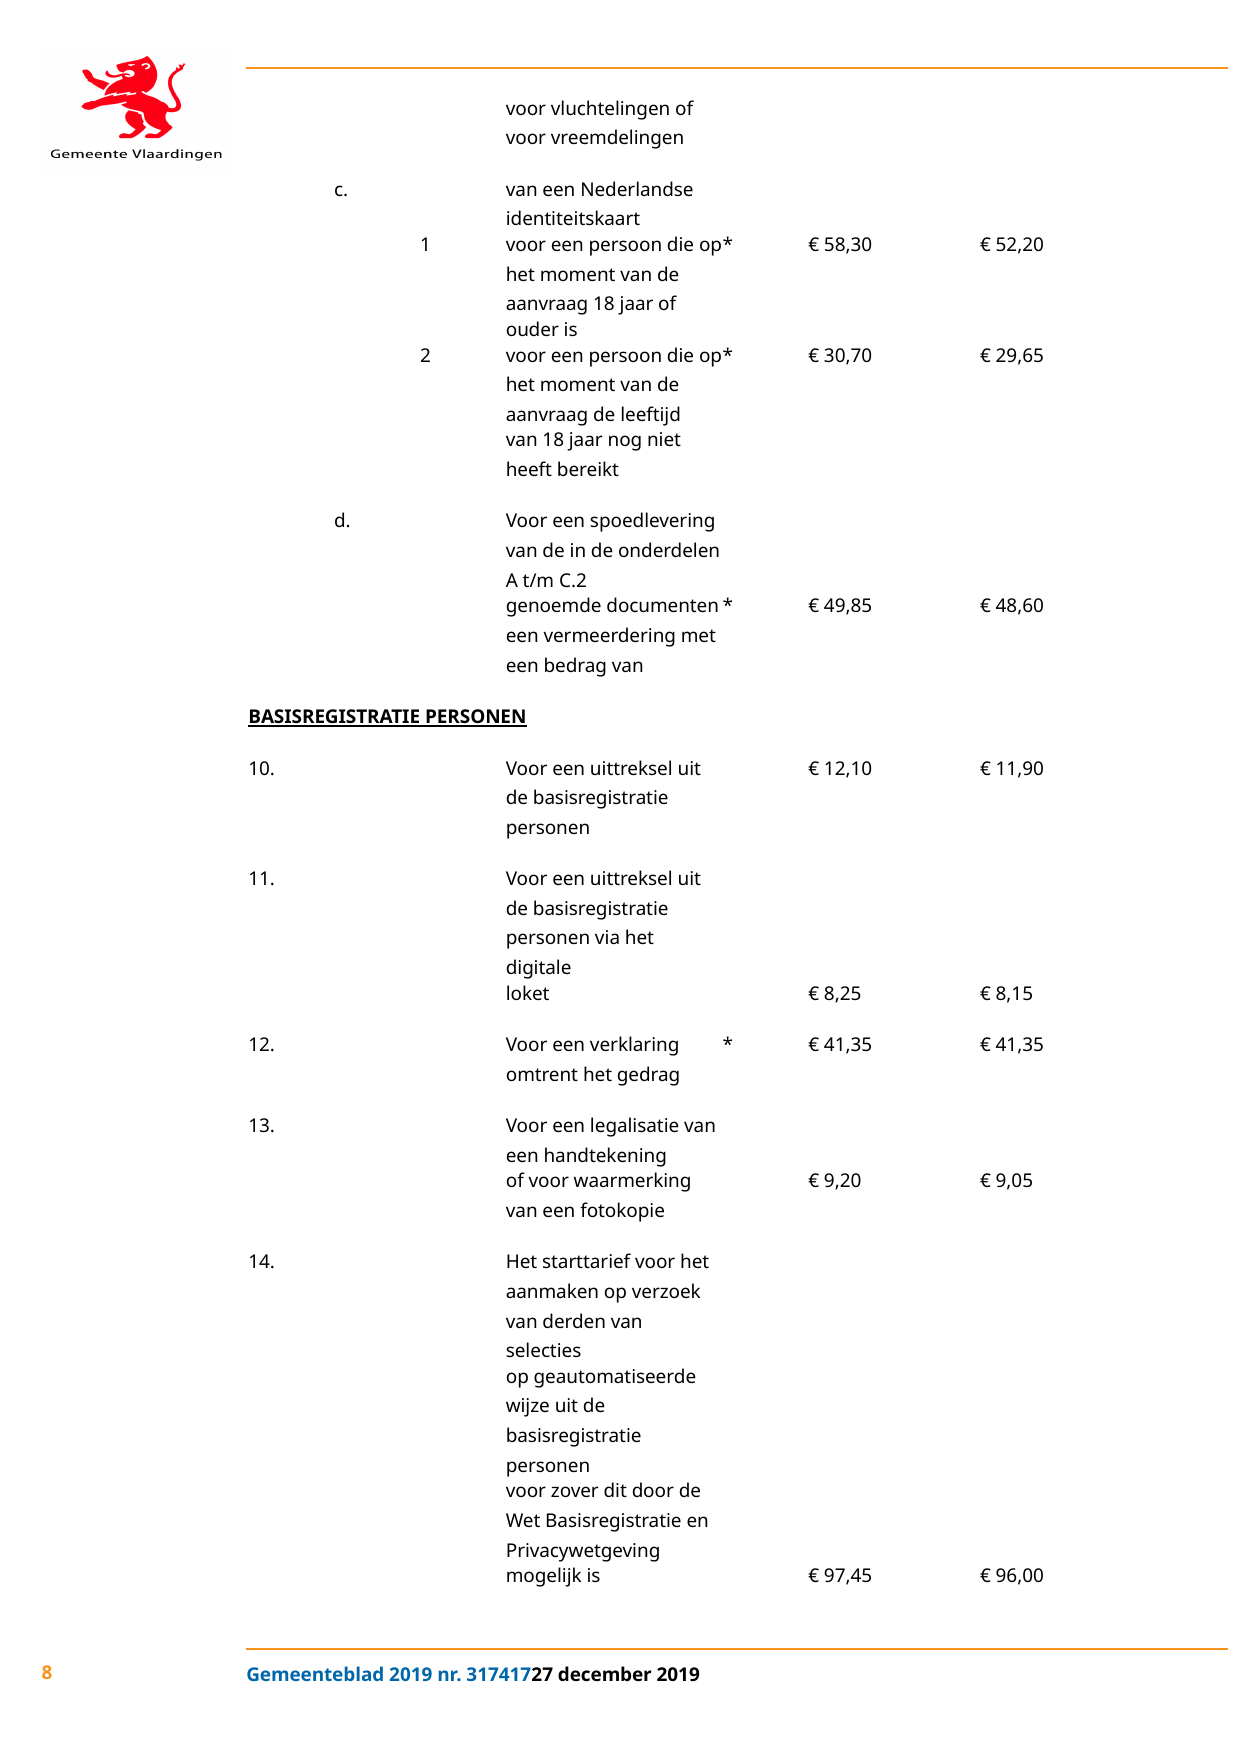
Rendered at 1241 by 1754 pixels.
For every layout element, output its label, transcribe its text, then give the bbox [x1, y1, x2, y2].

table_cell ouder is [506, 316, 722, 342]
table_cell loket [506, 980, 722, 1006]
table_cell [808, 865, 894, 980]
table_cell [506, 1087, 722, 1112]
table_cell [248, 342, 334, 427]
table_cell [808, 150, 894, 176]
table_cell [248, 729, 334, 755]
table_cell [334, 865, 420, 980]
table_cell [980, 729, 1066, 755]
table_cell [248, 1168, 334, 1223]
table_cell of voor waarmerking van een fotokopie [506, 1168, 722, 1223]
table_cell [980, 1363, 1066, 1478]
table_cell [722, 729, 808, 755]
table_cell [420, 427, 506, 482]
table_cell [722, 1249, 808, 1363]
table_cell [248, 427, 334, 482]
table_cell BASISREGISTRATIE PERSONEN [248, 703, 1152, 729]
table_cell [248, 1087, 334, 1112]
table_cell [248, 1478, 334, 1562]
table_cell [808, 1363, 894, 1478]
table_cell [894, 1087, 980, 1112]
table_cell [334, 678, 420, 703]
table_cell [894, 1478, 980, 1562]
table_cell [248, 316, 334, 342]
table_cell [420, 1223, 506, 1249]
table_cell [420, 1031, 506, 1087]
table_cell [334, 231, 420, 316]
table_cell [808, 840, 894, 865]
table_cell [1066, 316, 1152, 342]
table_cell € 96,00 [980, 1563, 1066, 1588]
table_cell [894, 593, 980, 677]
table_cell Het starttarief voor het aanmaken op verzoek van derden van selecties [506, 1249, 722, 1363]
table_cell [420, 1249, 506, 1363]
table_cell [980, 840, 1066, 865]
table_cell [1066, 1249, 1152, 1363]
table_cell [248, 1563, 334, 1588]
table_cell [420, 678, 506, 703]
table_cell [1066, 1031, 1152, 1087]
table_cell [722, 1112, 808, 1168]
table_cell € 30,70 [808, 342, 894, 427]
table_cell [1066, 729, 1152, 755]
table_cell [1066, 678, 1152, 703]
table_cell [1066, 1087, 1152, 1112]
table_cell [980, 678, 1066, 703]
table_cell [808, 508, 894, 593]
table_cell [980, 316, 1066, 342]
table_cell [420, 1363, 506, 1478]
table_cell [722, 1087, 808, 1112]
table_cell € 58,30 [808, 231, 894, 316]
table_cell [248, 1006, 334, 1031]
table_cell [334, 150, 420, 176]
table_cell [980, 1006, 1066, 1031]
table_cell [894, 231, 980, 316]
table_cell [894, 1112, 980, 1168]
table_cell [334, 980, 420, 1006]
table_cell [506, 678, 722, 703]
table_cell [1066, 755, 1152, 839]
table_cell [334, 1363, 420, 1478]
table_cell [1066, 865, 1152, 980]
table_cell [1066, 1563, 1152, 1588]
table_cell [334, 1006, 420, 1031]
table_cell voor vluchtelingen of voor vreemdelingen [506, 95, 722, 150]
table_cell [980, 1478, 1066, 1562]
table_cell [1066, 1363, 1152, 1478]
table_cell d. [334, 508, 420, 593]
table_cell [980, 95, 1066, 150]
table_cell [334, 316, 420, 342]
table_cell [420, 95, 506, 150]
table_cell € 29,65 [980, 342, 1066, 427]
table_cell [420, 482, 506, 508]
table_cell [808, 678, 894, 703]
table_cell [420, 1168, 506, 1223]
table_cell [894, 150, 980, 176]
table_cell Voor een verklaring omtrent het gedrag [506, 1031, 722, 1087]
table_cell [808, 729, 894, 755]
table_cell Voor een spoedlevering van de in de onderdelen A t/m C.2 [506, 508, 722, 593]
table_cell [1066, 1478, 1152, 1562]
table_cell [1066, 1223, 1152, 1249]
table_cell * [722, 231, 808, 316]
table_cell [980, 1087, 1066, 1112]
table_cell [722, 176, 808, 231]
table_cell [894, 1249, 980, 1363]
table_cell [420, 593, 506, 677]
table_cell [248, 508, 334, 593]
table_cell [894, 1563, 980, 1588]
table_cell [334, 342, 420, 427]
table_cell [894, 427, 980, 482]
table_cell [420, 1478, 506, 1562]
table_cell [1066, 231, 1152, 316]
table_cell [894, 755, 980, 839]
table_cell Voor een uittreksel uit de basisregistratie personen via het digitale [506, 865, 722, 980]
table_cell [420, 729, 506, 755]
table_cell [1066, 593, 1152, 677]
table_cell [894, 342, 980, 427]
table_cell [894, 1363, 980, 1478]
table_cell [722, 1563, 808, 1588]
table_cell [980, 1249, 1066, 1363]
table_cell [980, 427, 1066, 482]
table_cell [808, 1006, 894, 1031]
table_cell [722, 1223, 808, 1249]
table_cell 1 [420, 231, 506, 316]
table_cell c. [334, 176, 420, 231]
table_cell [334, 1168, 420, 1223]
table_cell voor een persoon die op het moment van de aanvraag 18 jaar of [506, 231, 722, 316]
table_cell [1066, 1168, 1152, 1223]
table_cell [420, 980, 506, 1006]
table_cell [894, 482, 980, 508]
table_cell [334, 729, 420, 755]
table_cell [722, 316, 808, 342]
table_cell Voor een uittreksel uit de basisregistratie personen [506, 755, 722, 839]
table_cell € 41,35 [808, 1031, 894, 1087]
table_cell [506, 150, 722, 176]
table_cell [808, 1249, 894, 1363]
table_cell [894, 1223, 980, 1249]
table_cell van een Nederlandse identiteitskaart [506, 176, 722, 231]
table_cell [334, 1249, 420, 1363]
table_cell [420, 508, 506, 593]
table_cell [894, 865, 980, 980]
table_cell [506, 1006, 722, 1031]
table_cell [334, 95, 420, 150]
table_cell [722, 865, 808, 980]
table_cell [420, 1087, 506, 1112]
table_cell [334, 1223, 420, 1249]
table_cell [722, 1478, 808, 1562]
table_cell [722, 1363, 808, 1478]
table_cell € 12,10 [808, 755, 894, 839]
table_cell € 11,90 [980, 755, 1066, 839]
table_cell [1066, 95, 1152, 150]
table_cell * [722, 342, 808, 427]
table_cell [894, 980, 980, 1006]
table_cell [420, 1112, 506, 1168]
table_cell [1066, 176, 1152, 231]
table_cell [722, 755, 808, 839]
table_cell [248, 150, 334, 176]
table_cell [808, 1223, 894, 1249]
table_cell [420, 1563, 506, 1588]
table_cell [334, 1478, 420, 1562]
table_cell [808, 95, 894, 150]
table_cell op geautomatiseerde wijze uit de basisregistratie personen [506, 1363, 722, 1478]
table_cell € 97,45 [808, 1563, 894, 1588]
table_cell [1066, 150, 1152, 176]
table_cell [894, 678, 980, 703]
table_cell [248, 482, 334, 508]
table_cell [248, 176, 334, 231]
table_cell [1066, 508, 1152, 593]
table_cell [980, 508, 1066, 593]
table_cell 13. [248, 1112, 334, 1168]
table_cell € 49,85 [808, 593, 894, 677]
table_cell [248, 980, 334, 1006]
table_cell [722, 427, 808, 482]
table_cell € 9,05 [980, 1168, 1066, 1223]
table_cell [894, 729, 980, 755]
table_cell [420, 176, 506, 231]
table_cell [980, 865, 1066, 980]
table_cell [420, 755, 506, 839]
table_cell [808, 1478, 894, 1562]
table_cell [980, 1112, 1066, 1168]
table_cell € 52,20 [980, 231, 1066, 316]
table_cell [420, 865, 506, 980]
table_cell [980, 176, 1066, 231]
table_cell [1066, 342, 1152, 427]
table_cell € 8,15 [980, 980, 1066, 1006]
table_cell [334, 593, 420, 677]
table_cell mogelijk is [506, 1563, 722, 1588]
table_cell [334, 840, 420, 865]
table_cell * [722, 1031, 808, 1087]
table_cell [980, 482, 1066, 508]
table_cell € 48,60 [980, 593, 1066, 677]
table_cell [1066, 1006, 1152, 1031]
table_cell [894, 1031, 980, 1087]
table_cell [420, 1006, 506, 1031]
table_cell [334, 482, 420, 508]
table_cell [248, 231, 334, 316]
table_cell [722, 1168, 808, 1223]
table_cell van 18 jaar nog niet heeft bereikt [506, 427, 722, 482]
table_cell voor zover dit door de Wet Basisregistratie en Privacywetgeving [506, 1478, 722, 1562]
table_cell 2 [420, 342, 506, 427]
table_cell [894, 508, 980, 593]
table_cell [722, 1006, 808, 1031]
table_cell [248, 593, 334, 677]
table_cell [248, 1363, 334, 1478]
table_cell [1066, 980, 1152, 1006]
table_cell [334, 1031, 420, 1087]
table_cell 14. [248, 1249, 334, 1363]
table_cell [808, 482, 894, 508]
table_cell Voor een legalisatie van een handtekening [506, 1112, 722, 1168]
table_cell [722, 150, 808, 176]
table_cell [506, 482, 722, 508]
table_cell [334, 1112, 420, 1168]
table_cell [506, 840, 722, 865]
table_cell [1066, 840, 1152, 865]
table_cell [334, 427, 420, 482]
table_cell voor een persoon die op het moment van de aanvraag de leeftijd [506, 342, 722, 427]
table_cell [334, 1087, 420, 1112]
table_cell [722, 508, 808, 593]
table_cell [808, 316, 894, 342]
table_cell [894, 316, 980, 342]
table_cell [248, 840, 334, 865]
table_cell [980, 1223, 1066, 1249]
table_cell [420, 150, 506, 176]
table_cell genoemde documenten een vermeerdering met een bedrag van [506, 593, 722, 677]
table_cell [894, 1006, 980, 1031]
table_cell [1066, 482, 1152, 508]
table_cell [420, 840, 506, 865]
table_cell [808, 427, 894, 482]
table_cell [894, 176, 980, 231]
table_cell [808, 176, 894, 231]
table_cell [808, 1112, 894, 1168]
table_cell [334, 755, 420, 839]
table_cell [248, 1223, 334, 1249]
table_cell 12. [248, 1031, 334, 1087]
table_cell [1066, 1112, 1152, 1168]
table_cell [980, 150, 1066, 176]
table_cell [808, 1087, 894, 1112]
table_cell [248, 95, 334, 150]
table_cell * [722, 593, 808, 677]
picture [41, 47, 231, 172]
table_cell [420, 316, 506, 342]
table_cell € 9,20 [808, 1168, 894, 1223]
table_cell [722, 482, 808, 508]
table_cell [894, 840, 980, 865]
table_cell [722, 980, 808, 1006]
table_cell [334, 1563, 420, 1588]
table_cell € 41,35 [980, 1031, 1066, 1087]
table_cell € 8,25 [808, 980, 894, 1006]
table_cell [1066, 427, 1152, 482]
table_cell [248, 678, 334, 703]
table_cell [722, 840, 808, 865]
table_cell [894, 1168, 980, 1223]
table_cell [722, 678, 808, 703]
table_cell 11. [248, 865, 334, 980]
table_cell [506, 1223, 722, 1249]
table_cell 10. [248, 755, 334, 839]
table_cell [722, 95, 808, 150]
table_cell [506, 729, 722, 755]
table_cell [894, 95, 980, 150]
